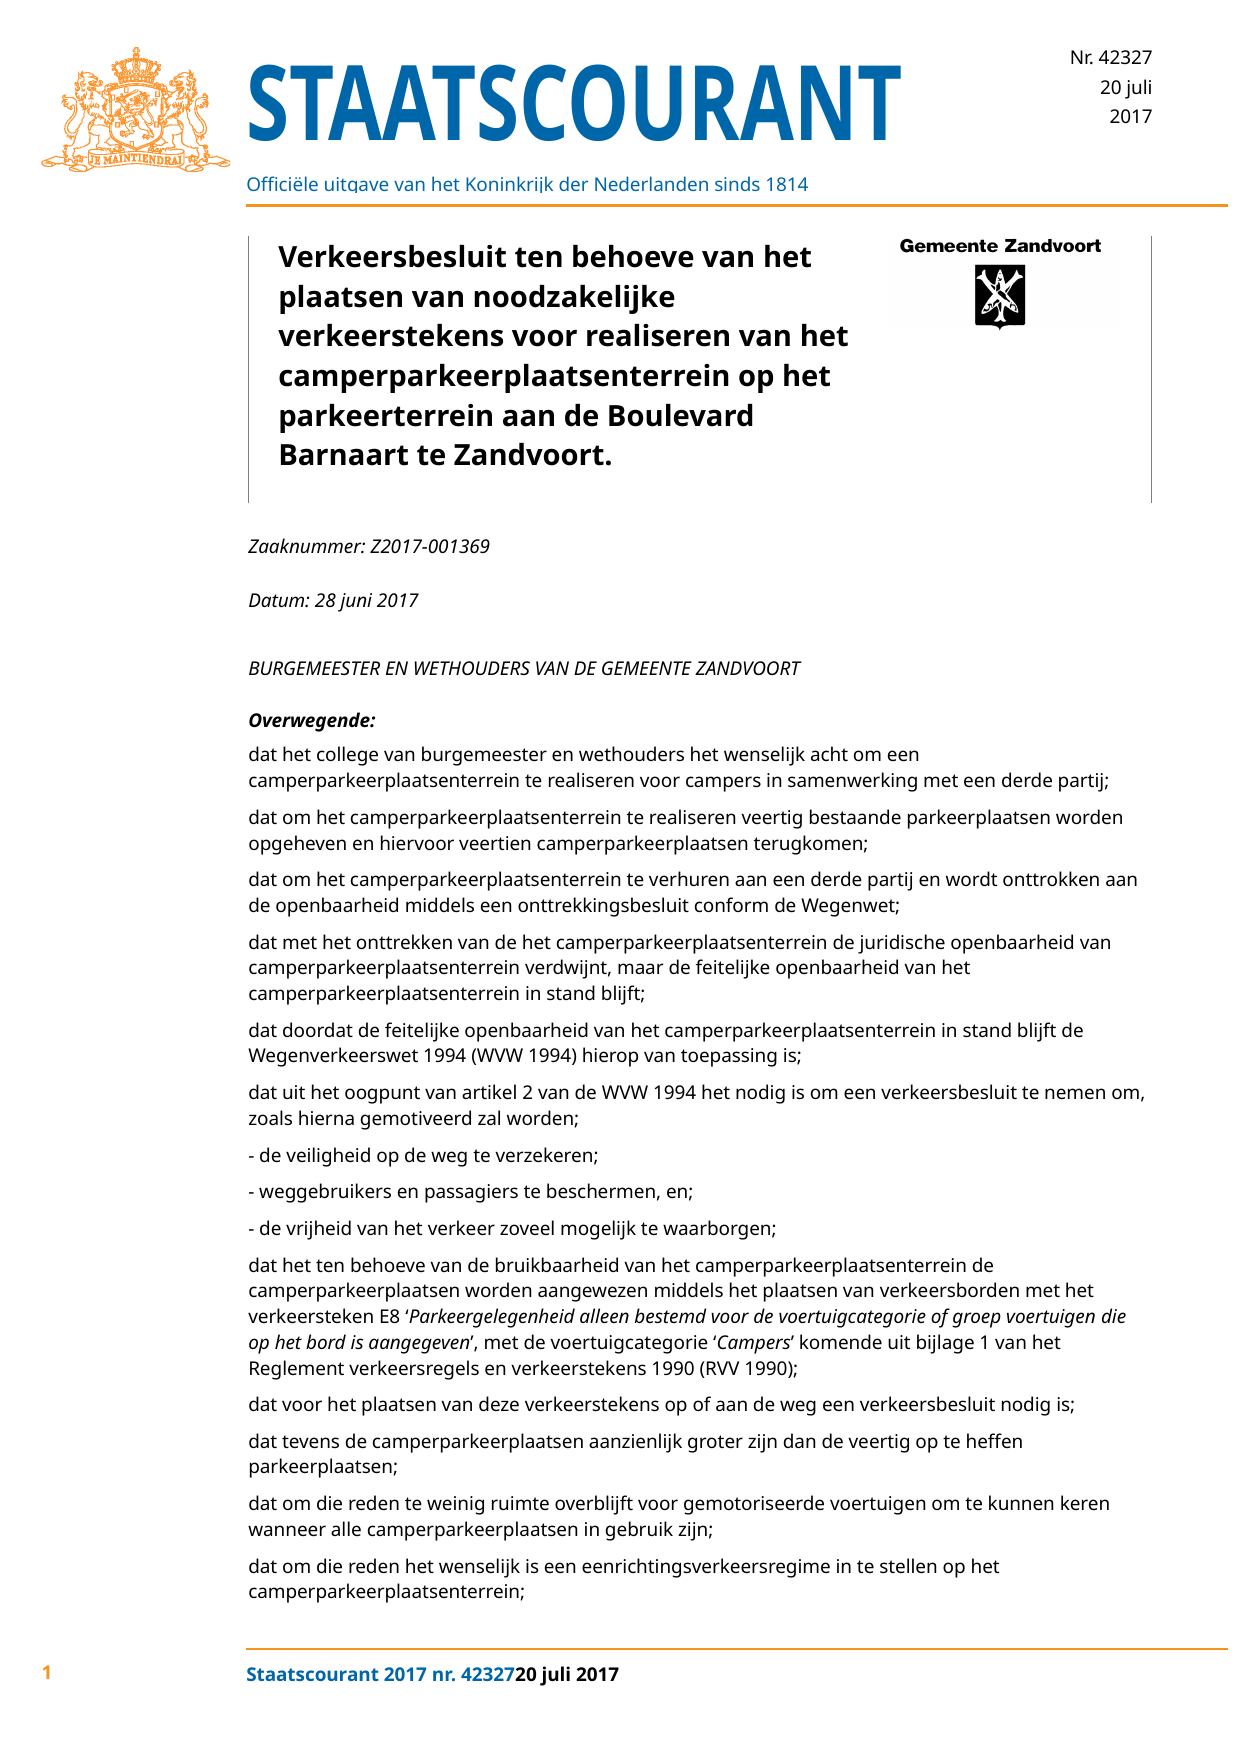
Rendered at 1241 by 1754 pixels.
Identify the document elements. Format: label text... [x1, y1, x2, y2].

text Zaaknummer: Z2017-001369 [248, 533, 1152, 559]
text - weggebruikers en passagiers te beschermen, en; [248, 1178, 1152, 1204]
table_header [850, 236, 1151, 503]
text dat het college van burgemeester en wethouders het wenselijk acht om een camperparkeerplaatsenterrein te realiseren voor campers in samenwerking met een derde partij; [248, 742, 1152, 793]
text dat het ten behoeve van de bruikbaarheid van het camperparkeerplaatsenterrein de camperparkeerplaatsen worden aangewezen middels het plaatsen van verkeersborden met het verkeersteken E8 ‘Parkeergelegenheid alleen bestemd voor de voertuigcategorie of groep voertuigen die op het bord is aangegeven’, met de voertuigcategorie ‘Campers’ komende uit bijlage 1 van het Reglement verkeersregels en verkeerstekens 1990 (RVV 1990); [248, 1252, 1152, 1380]
text dat om het camperparkeerplaatsenterrein te verhuren aan een derde partij en wordt onttrokken aan de openbaarheid middels een onttrekkingsbesluit conform de Wegenwet; [248, 866, 1152, 918]
text dat voor het plaatsen van deze verkeerstekens op of aan de weg een verkeersbesluit nodig is; [248, 1391, 1152, 1417]
text dat tevens de camperparkeerplaatsen aanzienlijk groter zijn dan de veertig op te heffen parkeerplaatsen; [248, 1428, 1152, 1479]
text dat doordat de feitelijke openbaarheid van het camperparkeerplaatsenterrein in stand blijft de Wegenverkeerswet 1994 (WVW 1994) hierop van toepassing is; [248, 1017, 1152, 1068]
text dat om die reden te weinig ruimte overblijft voor gemotoriseerde voertuigen om te kunnen keren wanneer alle camperparkeerplaatsen in gebruik zijn; [248, 1490, 1152, 1542]
text Datum: 28 juni 2017 [248, 587, 1152, 613]
text dat om die reden het wenselijk is een eenrichtingsverkeersregime in te stellen op het camperparkeerplaatsenterrein; [248, 1553, 1152, 1604]
text dat om het camperparkeerplaatsenterrein te realiseren veertig bestaande parkeerplaatsen worden opgeheven en hiervoor veertien camperparkeerplaatsen terugkomen; [248, 804, 1152, 856]
text - de veiligheid op de weg te verzekeren; [248, 1142, 1152, 1167]
text dat met het onttrekken van de het camperparkeerplaatsenterrein de juridische openbaarheid van camperparkeerplaatsenterrein verdwijnt, maar de feitelijke openbaarheid van het camperparkeerplaatsenterrein in stand blijft; [248, 929, 1152, 1006]
text dat uit het oogpunt van artikel 2 van de WVW 1994 het nodig is om een verkeersbesluit te nemen om, zoals hierna gemotiveerd zal worden; [248, 1079, 1152, 1131]
picture [882, 236, 1119, 331]
text BURGEMEESTER EN WETHOUDERS VAN DE GEMEENTE ZANDVOORT [248, 655, 1152, 681]
text Overwegende: [248, 708, 1152, 733]
picture [41, 47, 231, 172]
table_header Verkeersbesluit ten behoeve van het plaatsen van noodzakelijke verkeerstekens voor realiseren van het camperparkeerplaatsenterrein op het parkeerterrein aan de Boulevard Barnaart te Zandvoort. [249, 236, 850, 503]
text - de vrijheid van het verkeer zoveel mogelijk te waarborgen; [248, 1215, 1152, 1241]
